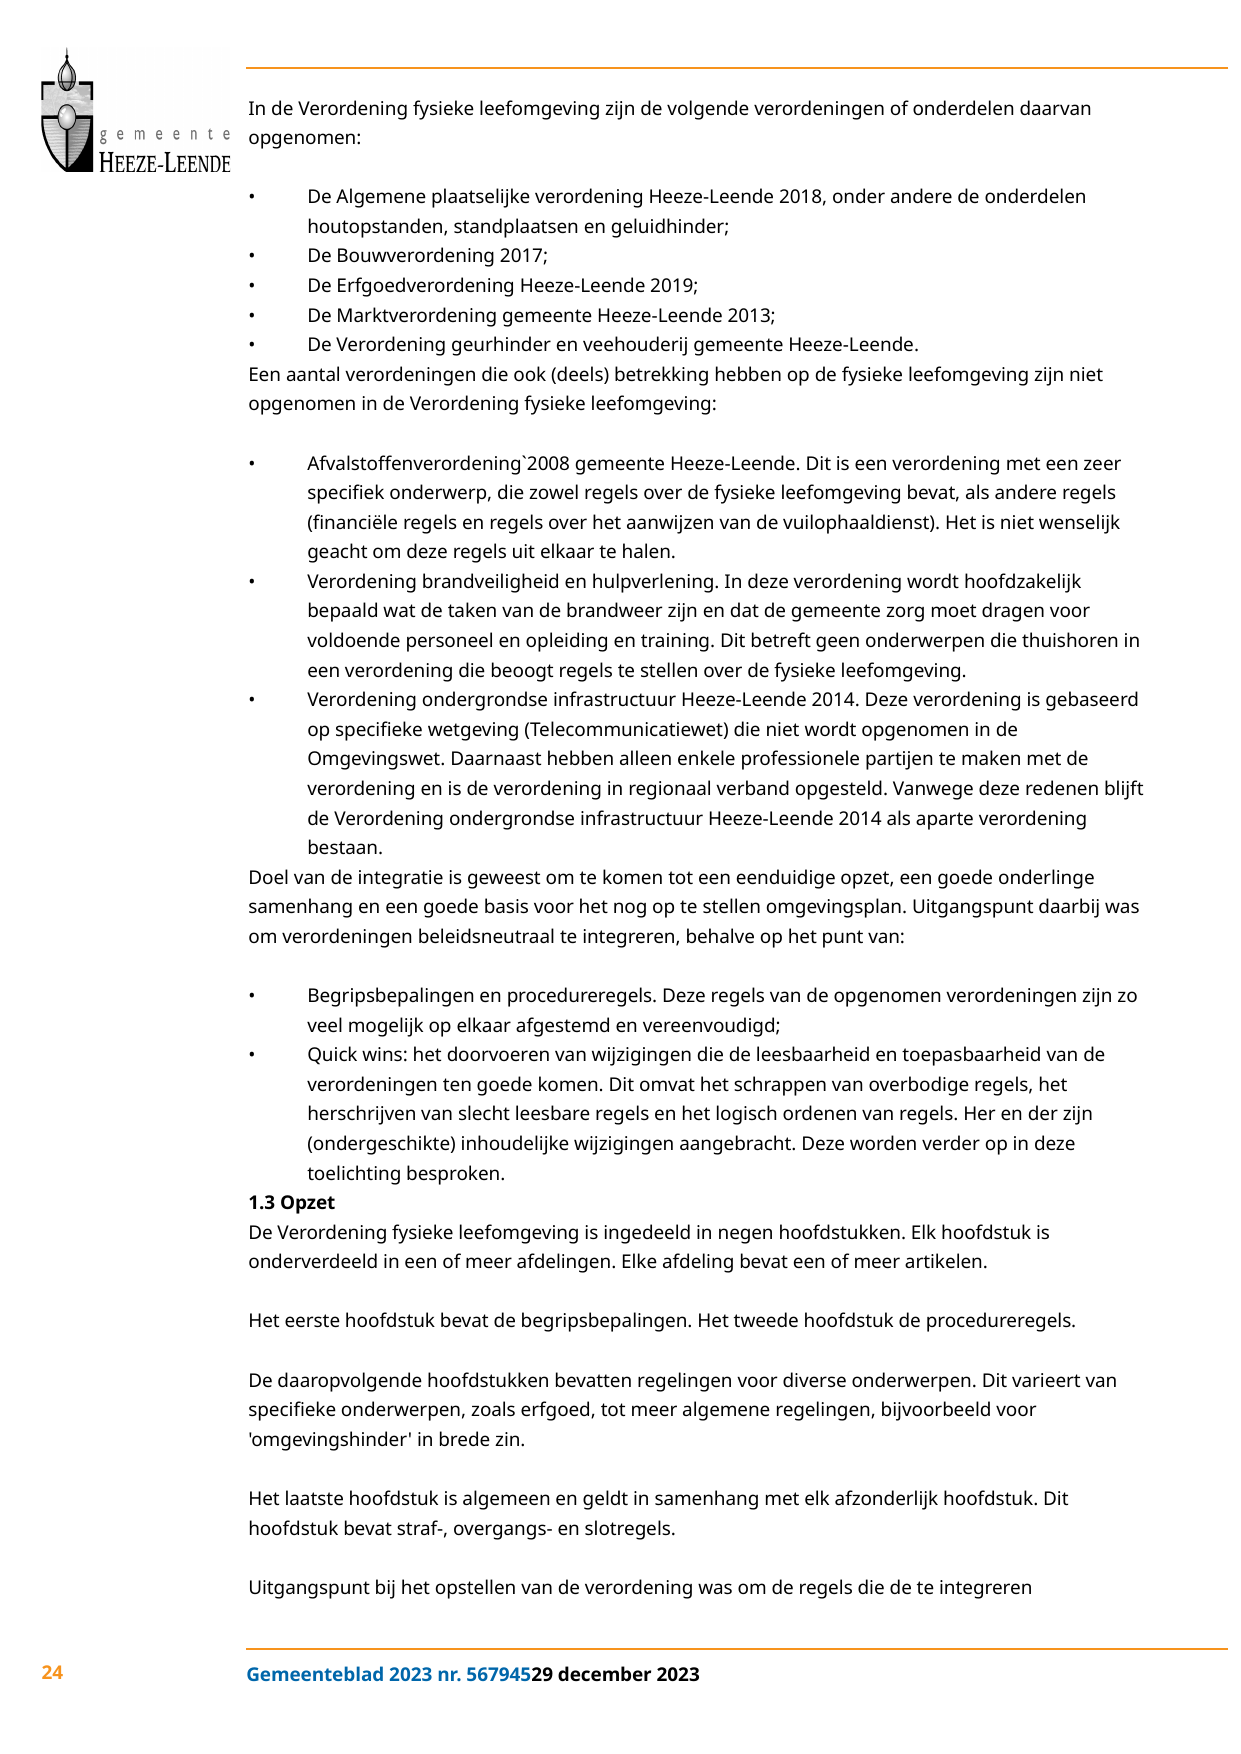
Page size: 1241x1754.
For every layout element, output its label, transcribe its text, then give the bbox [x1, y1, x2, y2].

list Afvalstoffenverordening`2008 gemeente Heeze-Leende. Dit is een verordening met een zeer specifiek onderwerp, die zowel regels over de fysieke leefomgeving bevat, als andere regels (financiële regels en regels over het aanwijzen van de vuilophaaldienst). Het is niet wenselijk geacht om deze regels uit elkaar te halen. [248, 450, 1152, 564]
text Een aantal verordeningen die ook (deels) betrekking hebben op de fysieke leefomgeving zijn niet opgenomen in de Verordening fysieke leefomgeving: [248, 361, 1152, 416]
list De Marktverordening gemeente Heeze-Leende 2013; [248, 302, 1152, 328]
list Quick wins: het doorvoeren van wijzigingen die de leesbaarheid en toepasbaarheid van de verordeningen ten goede komen. Dit omvat het schrappen van overbodige regels, het herschrijven van slecht leesbare regels en het logisch ordenen van regels. Her en der zijn (ondergeschikte) inhoudelijke wijzigingen aangebracht. Deze worden verder op in deze toelichting besproken. [248, 1041, 1152, 1186]
text De Verordening fysieke leefomgeving is ingedeeld in negen hoofdstukken. Elk hoofdstuk is onderverdeeld in een of meer afdelingen. Elke afdeling bevat een of meer artikelen. [248, 1219, 1152, 1274]
text 1.3 Opzet [248, 1189, 1152, 1215]
list Begripsbepalingen en procedureregels. Deze regels van de opgenomen verordeningen zijn zo veel mogelijk op elkaar afgestemd en vereenvoudigd; [248, 982, 1152, 1038]
text In de Verordening fysieke leefomgeving zijn de volgende verordeningen of onderdelen daarvan opgenomen: [248, 95, 1152, 150]
picture [41, 47, 231, 172]
text Het eerste hoofdstuk bevat de begripsbepalingen. Het tweede hoofdstuk de procedureregels. [248, 1308, 1152, 1333]
text Uitgangspunt bij het opstellen van de verordening was om de regels die de te integreren [248, 1574, 1152, 1600]
text Het laatste hoofdstuk is algemeen en geldt in samenhang met elk afzonderlijk hoofdstuk. Dit hoofdstuk bevat straf-, overgangs- en slotregels. [248, 1485, 1152, 1541]
list Verordening ondergrondse infrastructuur Heeze-Leende 2014. Deze verordening is gebaseerd op specifieke wetgeving (Telecommunicatiewet) die niet wordt opgenomen in de Omgevingswet. Daarnaast hebben alleen enkele professionele partijen te maken met de verordening en is de verordening in regionaal verband opgesteld. Vanwege deze redenen blijft de Verordening ondergrondse infrastructuur Heeze-Leende 2014 als aparte verordening bestaan. [248, 686, 1152, 860]
list De Verordening geurhinder en veehouderij gemeente Heeze-Leende. [248, 331, 1152, 357]
list De Algemene plaatselijke verordening Heeze-Leende 2018, onder andere de onderdelen houtopstanden, standplaatsen en geluidhinder; [248, 183, 1152, 239]
text Doel van de integratie is geweest om te komen tot een eenduidige opzet, een goede onderlinge samenhang en een goede basis voor het nog op te stellen omgevingsplan. Uitgangspunt daarbij was om verordeningen beleidsneutraal te integreren, behalve op het punt van: [248, 864, 1152, 949]
list De Erfgoedverordening Heeze-Leende 2019; [248, 272, 1152, 298]
list Verordening brandveiligheid en hulpverlening. In deze verordening wordt hoofdzakelijk bepaald wat de taken van de brandweer zijn en dat de gemeente zorg moet dragen voor voldoende personeel en opleiding en training. Dit betreft geen onderwerpen die thuishoren in een verordening die beoogt regels te stellen over de fysieke leefomgeving. [248, 568, 1152, 683]
text De daaropvolgende hoofdstukken bevatten regelingen voor diverse onderwerpen. Dit varieert van specifieke onderwerpen, zoals erfgoed, tot meer algemene regelingen, bijvoorbeeld voor 'omgevingshinder' in brede zin. [248, 1367, 1152, 1452]
list De Bouwverordening 2017; [248, 243, 1152, 268]
